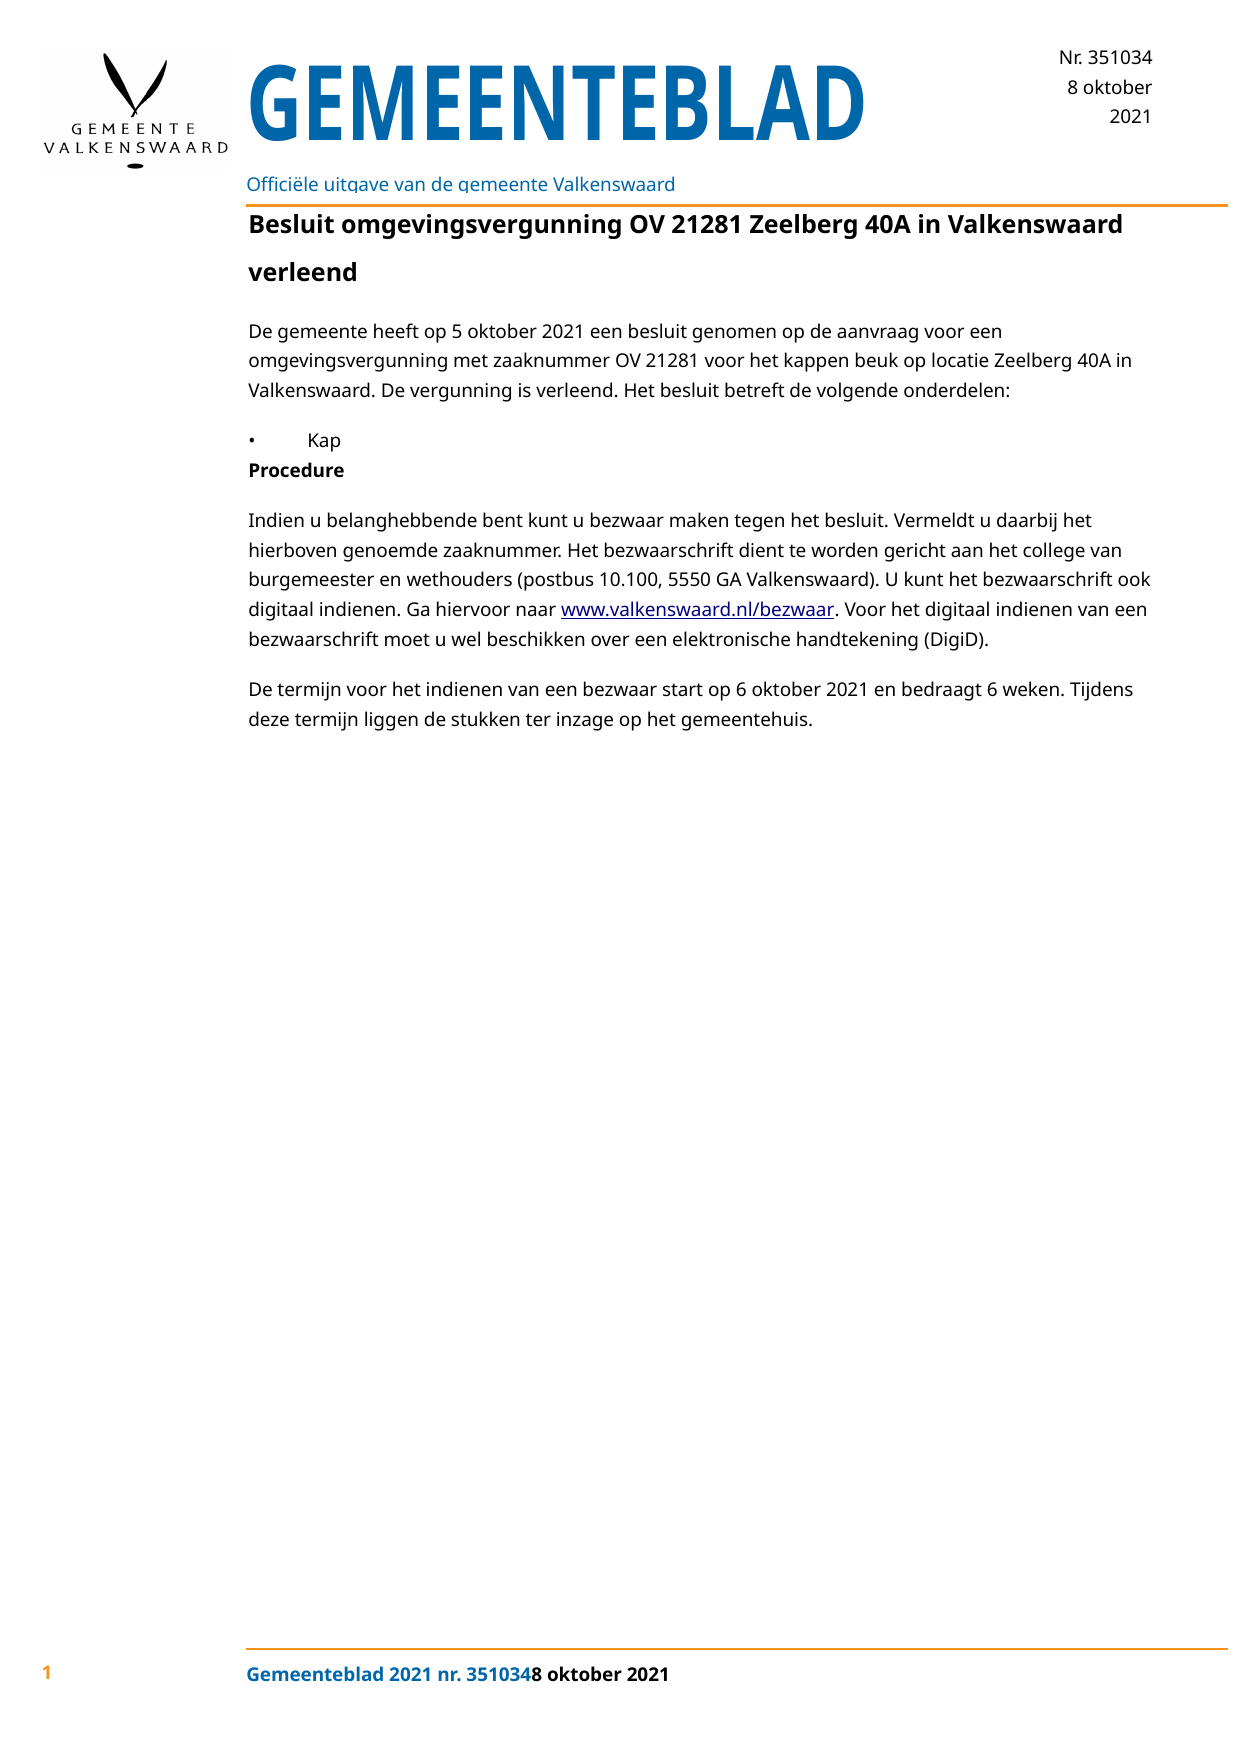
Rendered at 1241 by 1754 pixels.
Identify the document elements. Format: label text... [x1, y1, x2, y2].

text Indien u belanghebbende bent kunt u bezwaar maken tegen het besluit. Vermeldt u daarbij het hierboven genoemde zaaknummer. Het bezwaarschrift dient te worden gericht aan het college van burgemeester en wethouders (postbus 10.100, 5550 GA Valkenswaard). U kunt het bezwaarschrift ook digitaal indienen. Ga hiervoor naar www.valkenswaard.nl/bezwaar. Voor het digitaal indienen van een bezwaarschrift moet u wel beschikken over een elektronische handtekening (DigiD). [248, 507, 1152, 652]
text Besluit omgevingsvergunning OV 21281 Zeelberg 40A in Valkenswaard verleend [248, 207, 1152, 288]
text De termijn voor het indienen van een bezwaar start op 6 oktober 2021 en bedraagt 6 weken. Tijdens deze termijn liggen de stukken ter inzage op het gemeentehuis. [248, 676, 1152, 732]
picture [41, 47, 231, 172]
list Kap [248, 427, 1152, 453]
text Procedure [248, 457, 1152, 483]
text De gemeente heeft op 5 oktober 2021 een besluit genomen op de aanvraag voor een omgevingsvergunning met zaaknummer OV 21281 voor het kappen beuk op locatie Zeelberg 40A in Valkenswaard. De vergunning is verleend. Het besluit betreft de volgende onderdelen: [248, 318, 1152, 403]
